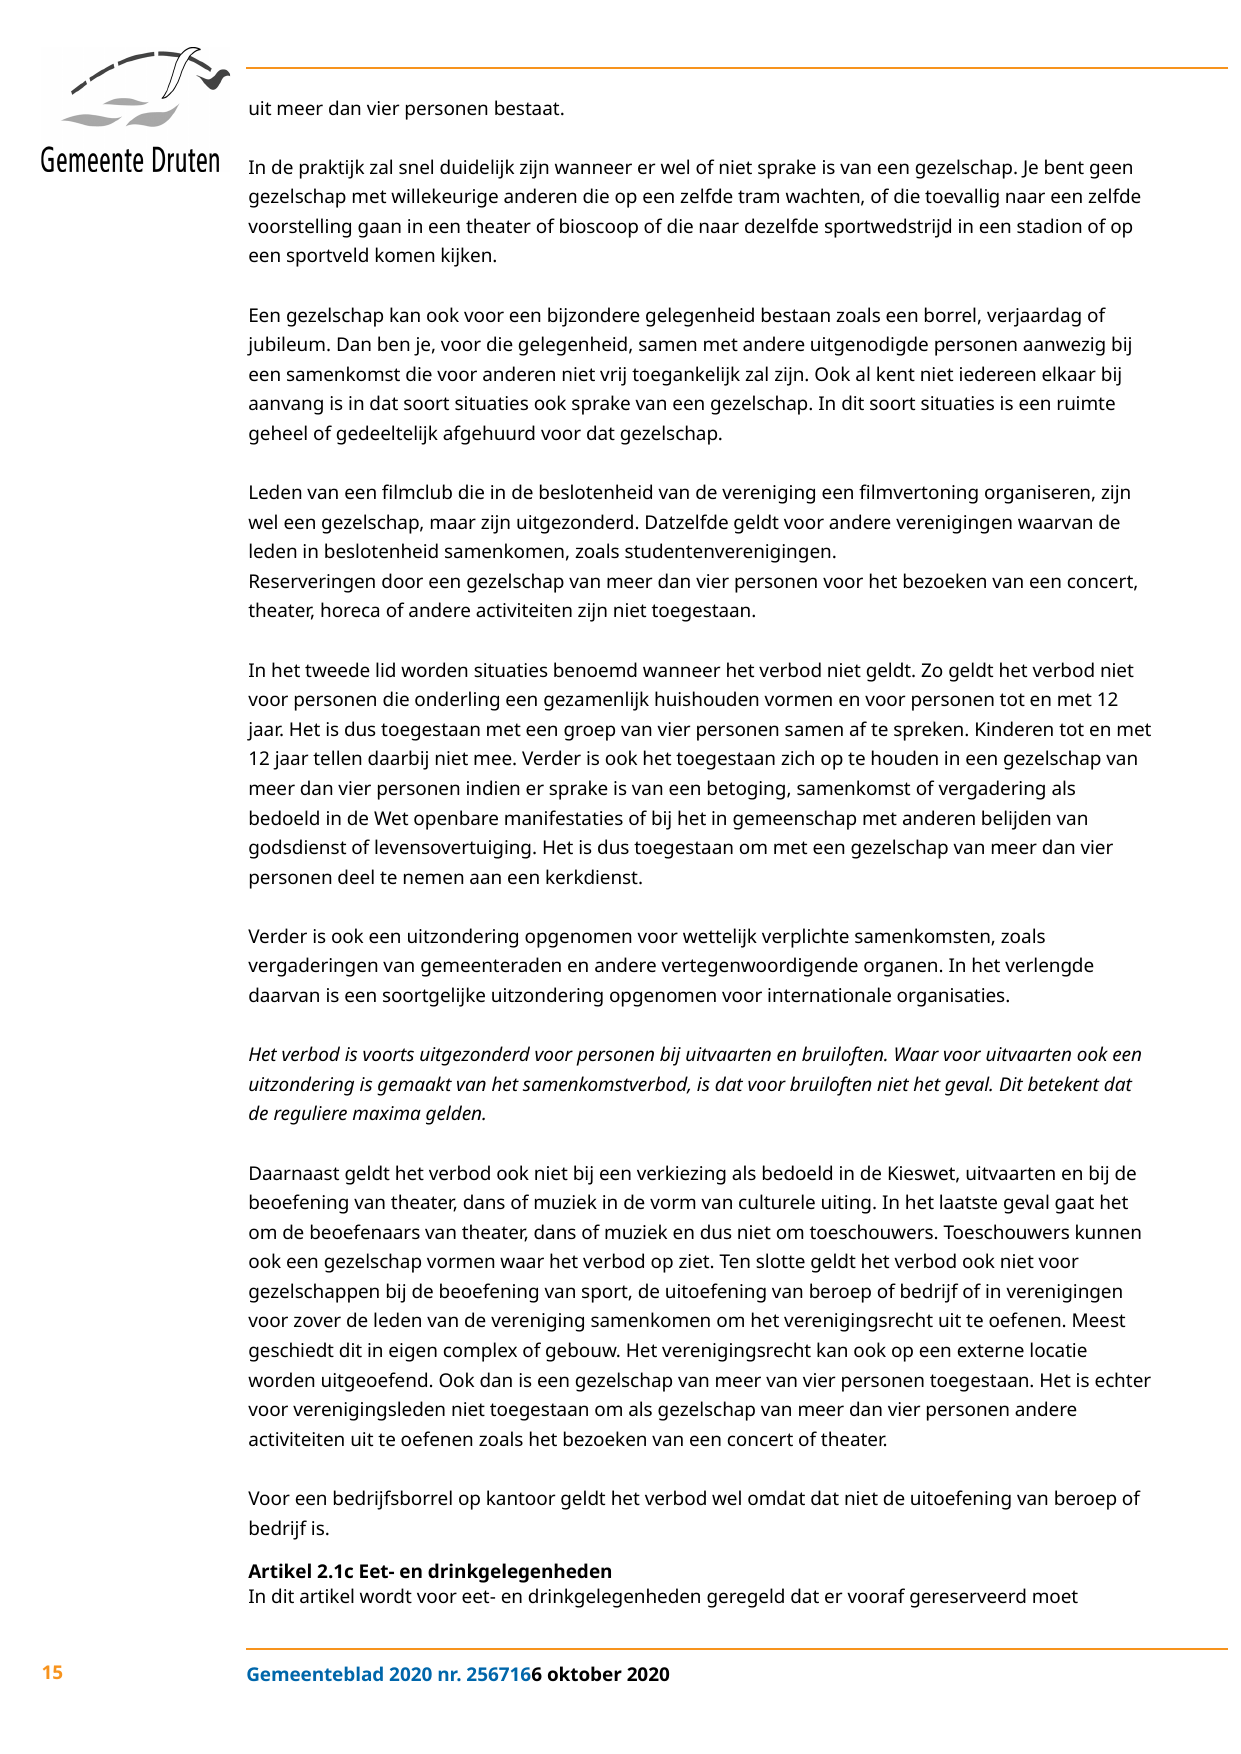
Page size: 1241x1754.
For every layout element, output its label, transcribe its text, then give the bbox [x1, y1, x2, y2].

text In de praktijk zal snel duidelijk zijn wanneer er wel of niet sprake is van een gezelschap. Je bent geen gezelschap met willekeurige anderen die op een zelfde tram wachten, of die toevallig naar een zelfde voorstelling gaan in een theater of bioscoop of die naar dezelfde sportwedstrijd in een stadion of op een sportveld komen kijken. [248, 154, 1152, 268]
text In het tweede lid worden situaties benoemd wanneer het verbod niet geldt. Zo geldt het verbod niet voor personen die onderling een gezamenlijk huishouden vormen en voor personen tot en met 12 jaar. Het is dus toegestaan met een groep van vier personen samen af te spreken. Kinderen tot en met 12 jaar tellen daarbij niet mee. Verder is ook het toegestaan zich op te houden in een gezelschap van meer dan vier personen indien er sprake is van een betoging, samenkomst of vergadering als bedoeld in de Wet openbare manifestaties of bij het in gemeenschap met anderen belijden van godsdienst of levensovertuiging. Het is dus toegestaan om met een gezelschap van meer dan vier personen deel te nemen aan een kerkdienst. [248, 657, 1152, 890]
text Leden van een filmclub die in de beslotenheid van de vereniging een filmvertoning organiseren, zijn wel een gezelschap, maar zijn uitgezonderd. Datzelfde geldt voor andere verenigingen waarvan de leden in beslotenheid samenkomen, zoals studentenverenigingen. [248, 479, 1152, 564]
text Verder is ook een uitzondering opgenomen voor wettelijk verplichte samenkomsten, zoals vergaderingen van gemeenteraden en andere vertegenwoordigende organen. In het verlengde daarvan is een soortgelijke uitzondering opgenomen voor internationale organisaties. [248, 923, 1152, 1008]
text Reserveringen door een gezelschap van meer dan vier personen voor het bezoeken van een concert, theater, horeca of andere activiteiten zijn niet toegestaan. [248, 568, 1152, 623]
text In dit artikel wordt voor eet- en drinkgelegenheden geregeld dat er vooraf gereserveerd moet [248, 1584, 1152, 1609]
text uit meer dan vier personen bestaat. [248, 95, 1152, 121]
picture [41, 47, 231, 172]
text Daarnaast geldt het verbod ook niet bij een verkiezing als bedoeld in de Kieswet, uitvaarten en bij de beoefening van theater, dans of muziek in de vorm van culturele uiting. In het laatste geval gaat het om de beoefenaars van theater, dans of muziek en dus niet om toeschouwers. Toeschouwers kunnen ook een gezelschap vormen waar het verbod op ziet. Ten slotte geldt het verbod ook niet voor gezelschappen bij de beoefening van sport, de uitoefening van beroep of bedrijf of in verenigingen voor zover de leden van de vereniging samenkomen om het verenigingsrecht uit te oefenen. Meest geschiedt dit in eigen complex of gebouw. Het verenigingsrecht kan ook op een externe locatie worden uitgeoefend. Ook dan is een gezelschap van meer van vier personen toegestaan. Het is echter voor verenigingsleden niet toegestaan om als gezelschap van meer dan vier personen andere activiteiten uit te oefenen zoals het bezoeken van een concert of theater. [248, 1160, 1152, 1452]
text Artikel 2.1c Eet- en drinkgelegenheden [248, 1558, 1152, 1584]
text Een gezelschap kan ook voor een bijzondere gelegenheid bestaan zoals een borrel, verjaardag of jubileum. Dan ben je, voor die gelegenheid, samen met andere uitgenodigde personen aanwezig bij een samenkomst die voor anderen niet vrij toegankelijk zal zijn. Ook al kent niet iedereen elkaar bij aanvang is in dat soort situaties ook sprake van een gezelschap. In dit soort situaties is een ruimte geheel of gedeeltelijk afgehuurd voor dat gezelschap. [248, 302, 1152, 446]
text Het verbod is voorts uitgezonderd voor personen bij uitvaarten en bruiloften. Waar voor uitvaarten ook een uitzondering is gemaakt van het samenkomstverbod, is dat voor bruiloften niet het geval. Dit betekent dat de reguliere maxima gelden. [248, 1041, 1152, 1126]
text Voor een bedrijfsborrel op kantoor geldt het verbod wel omdat dat niet de uitoefening van beroep of bedrijf is. [248, 1485, 1152, 1541]
